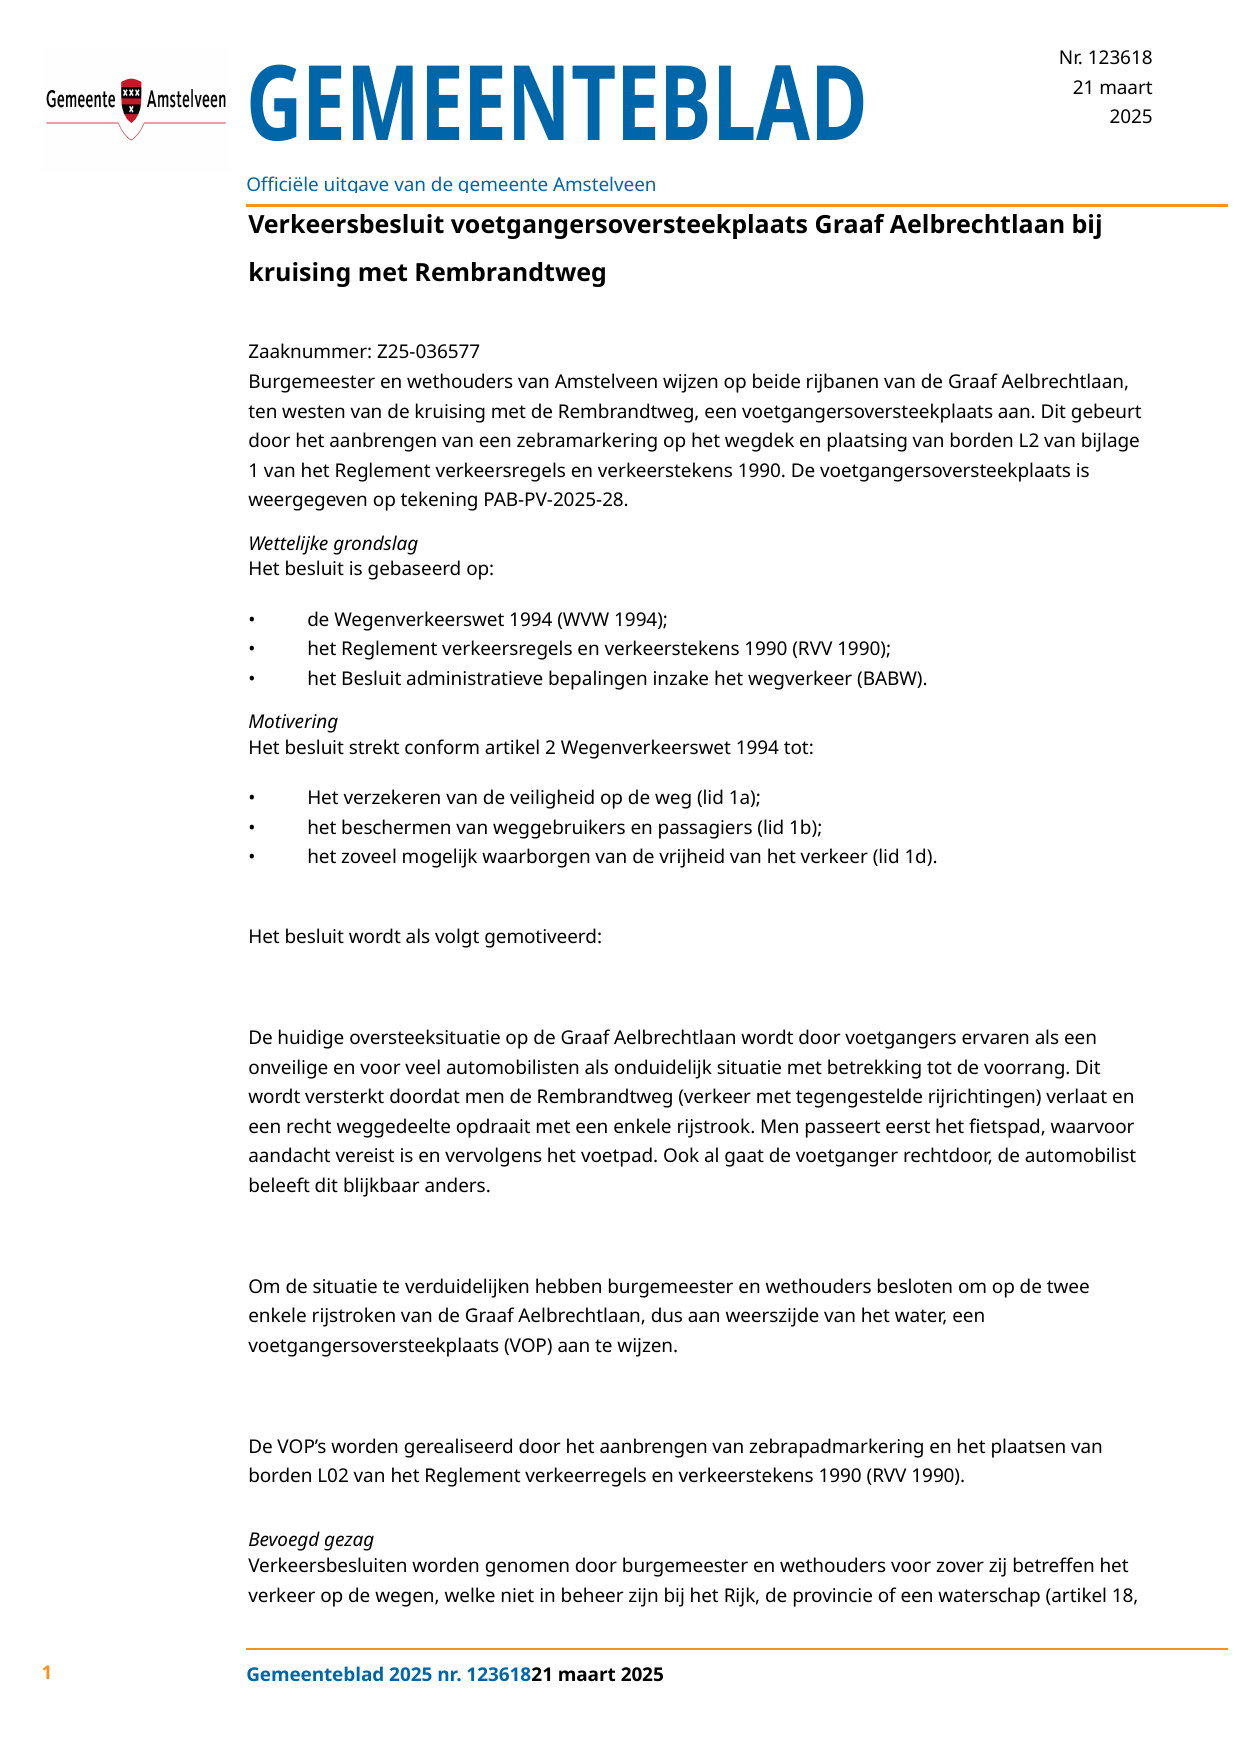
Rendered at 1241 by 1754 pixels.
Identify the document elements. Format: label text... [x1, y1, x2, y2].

text Verkeersbesluiten worden genomen door burgemeester en wethouders voor zover zij betreffen het verkeer op de wegen, welke niet in beheer zijn bij het Rijk, de provincie of een waterschap (artikel 18, [248, 1552, 1152, 1608]
text De VOP’s worden gerealiseerd door het aanbrengen van zebrapadmarkering en het plaatsen van borden L02 van het Reglement verkeerregels en verkeerstekens 1990 (RVV 1990). [248, 1433, 1152, 1488]
text Het besluit is gebaseerd op: [248, 555, 1152, 581]
list de Wegenverkeerswet 1994 (WVW 1994); [248, 606, 1152, 632]
text Zaaknummer: Z25-036577 [248, 339, 1152, 364]
text Om de situatie te verduidelijken hebben burgemeester en wethouders besloten om op de twee enkele rijstroken van de Graaf Aelbrechtlaan, dus aan weerszijde van het water, een voetgangersoversteekplaats (VOP) aan te wijzen. [248, 1273, 1152, 1358]
text Het besluit strekt conform artikel 2 Wegenverkeerswet 1994 tot: [248, 734, 1152, 759]
list Het verzekeren van de veiligheid op de weg (lid 1a); [248, 784, 1152, 810]
list het beschermen van weggebruikers en passagiers (lid 1b); [248, 814, 1152, 839]
text Burgemeester en wethouders van Amstelveen wijzen op beide rijbanen van de Graaf Aelbrechtlaan, ten westen van de kruising met de Rembrandtweg, een voetgangersoversteekplaats aan. Dit gebeurt door het aanbrengen van een zebramarkering op het wegdek en plaatsing van borden L2 van bijlage 1 van het Reglement verkeersregels en verkeerstekens 1990. De voetgangersoversteekplaats is weergegeven op tekening PAB-PV-2025-28. [248, 368, 1152, 512]
list het Besluit administratieve bepalingen inzake het wegverkeer (BABW). [248, 665, 1152, 691]
text De huidige oversteeksituatie op de Graaf Aelbrechtlaan wordt door voetgangers ervaren als een onveilige en voor veel automobilisten als onduidelijk situatie met betrekking tot de voorrang. Dit wordt versterkt doordat men de Rembrandtweg (verkeer met tegengestelde rijrichtingen) verlaat en een recht weggedeelte opdraait met een enkele rijstrook. Men passeert eerst het fietspad, waarvoor aandacht vereist is en vervolgens het voetpad. Ook al gaat de voetganger rechtdoor, de automobilist beleeft dit blijkbaar anders. [248, 1024, 1152, 1198]
list het Reglement verkeersregels en verkeerstekens 1990 (RVV 1990); [248, 635, 1152, 661]
text Verkeersbesluit voetgangersoversteekplaats Graaf Aelbrechtlaan bij kruising met Rembrandtweg [248, 207, 1152, 288]
picture [41, 47, 231, 172]
text Bevoegd gezag [248, 1527, 1152, 1552]
text Motivering [248, 708, 1152, 734]
text Wettelijke grondslag [248, 530, 1152, 555]
list het zoveel mogelijk waarborgen van de vrijheid van het verkeer (lid 1d). [248, 843, 1152, 869]
text Het besluit wordt als volgt gemotiveerd: [248, 923, 1152, 949]
